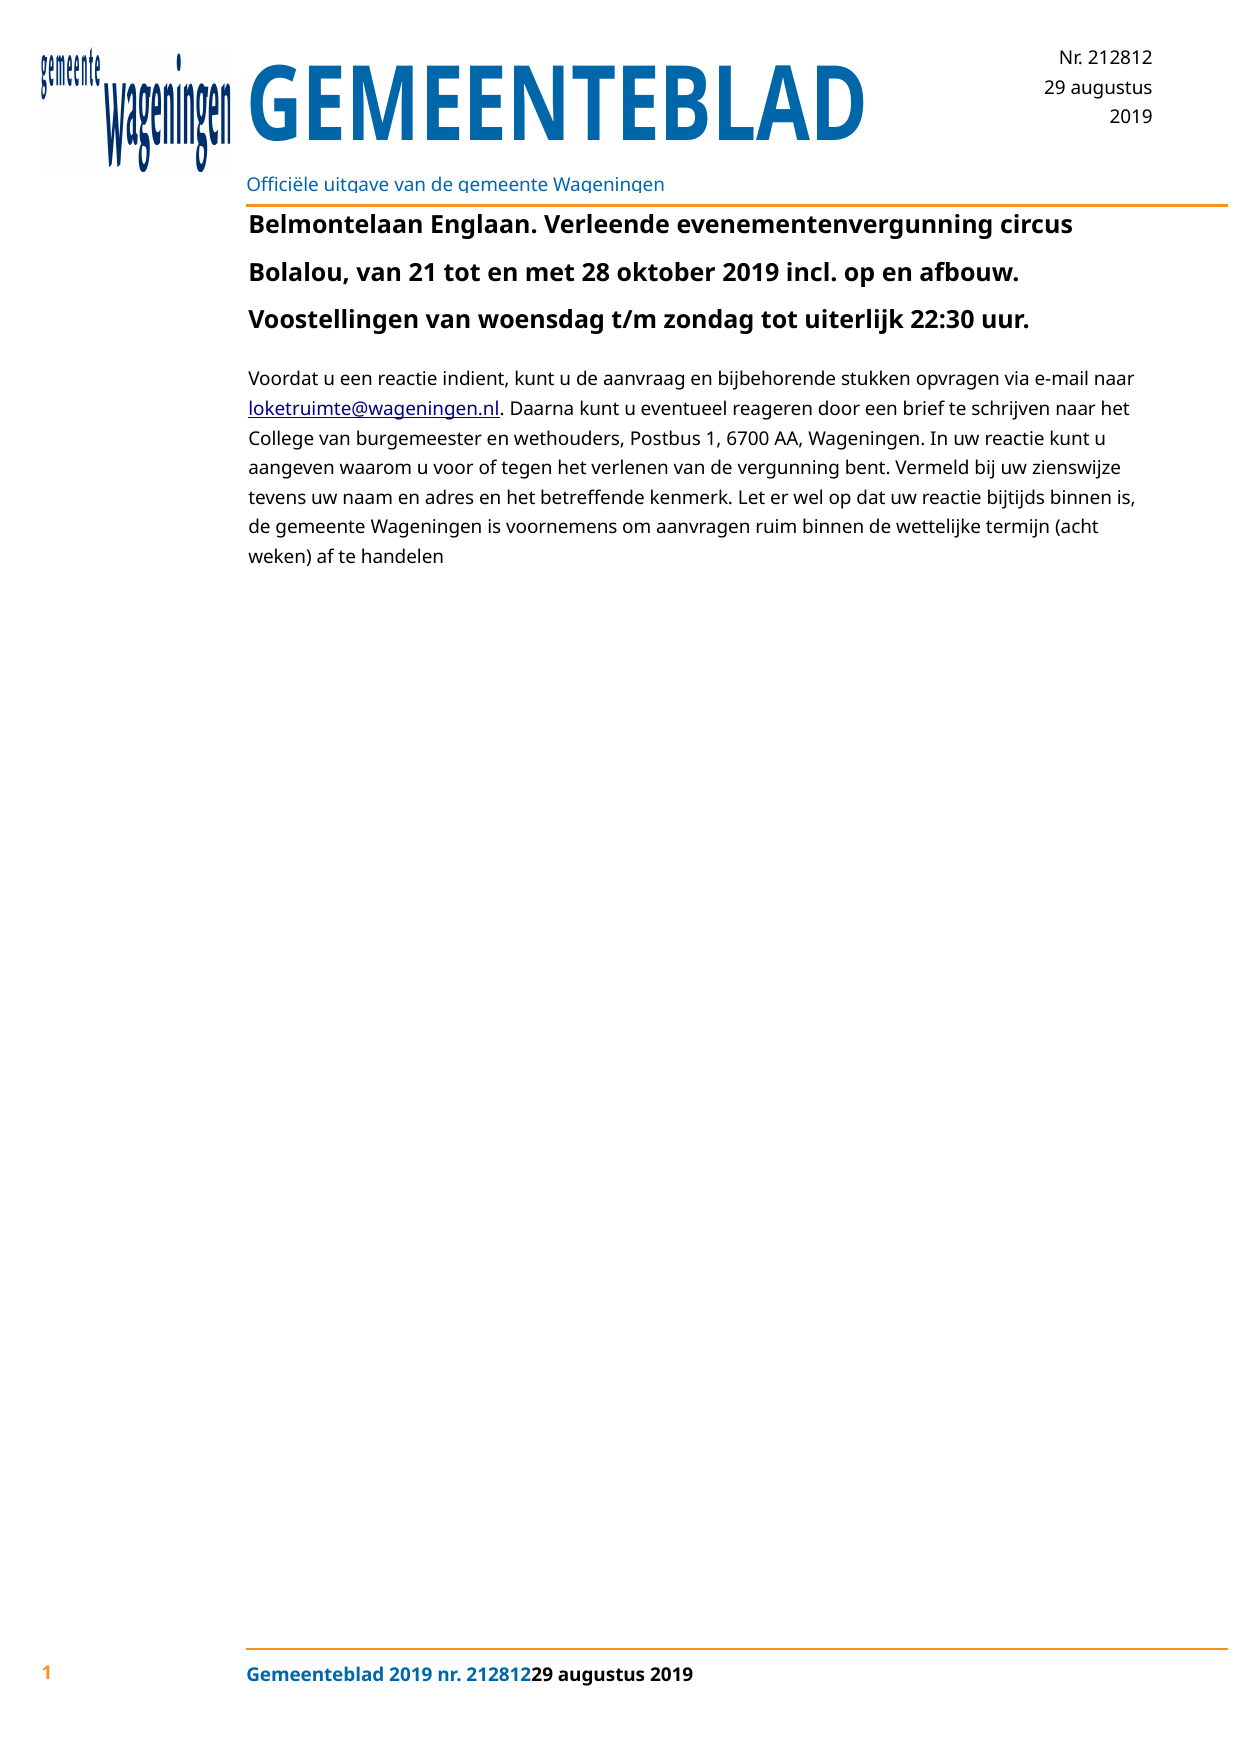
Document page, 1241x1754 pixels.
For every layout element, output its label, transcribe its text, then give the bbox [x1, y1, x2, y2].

text Belmontelaan Englaan. Verleende evenementenvergunning circus Bolalou, van 21 tot en met 28 oktober 2019 incl. op en afbouw. Voostellingen van woensdag t/m zondag tot uiterlijk 22:30 uur. [248, 207, 1152, 336]
text Voordat u een reactie indient, kunt u de aanvraag en bijbehorende stukken opvragen via e-mail naar loketruimte@wageningen.nl. Daarna kunt u eventueel reageren door een brief te schrijven naar het College van burgemeester en wethouders, Postbus 1, 6700 AA, Wageningen. In uw reactie kunt u aangeven waarom u voor of tegen het verlenen van de vergunning bent. Vermeld bij uw zienswijze tevens uw naam en adres en het betreffende kenmerk. Let er wel op dat uw reactie bijtijds binnen is, de gemeente Wageningen is voornemens om aanvragen ruim binnen de wettelijke termijn (acht weken) af te handelen [248, 366, 1152, 569]
picture [41, 47, 231, 172]
